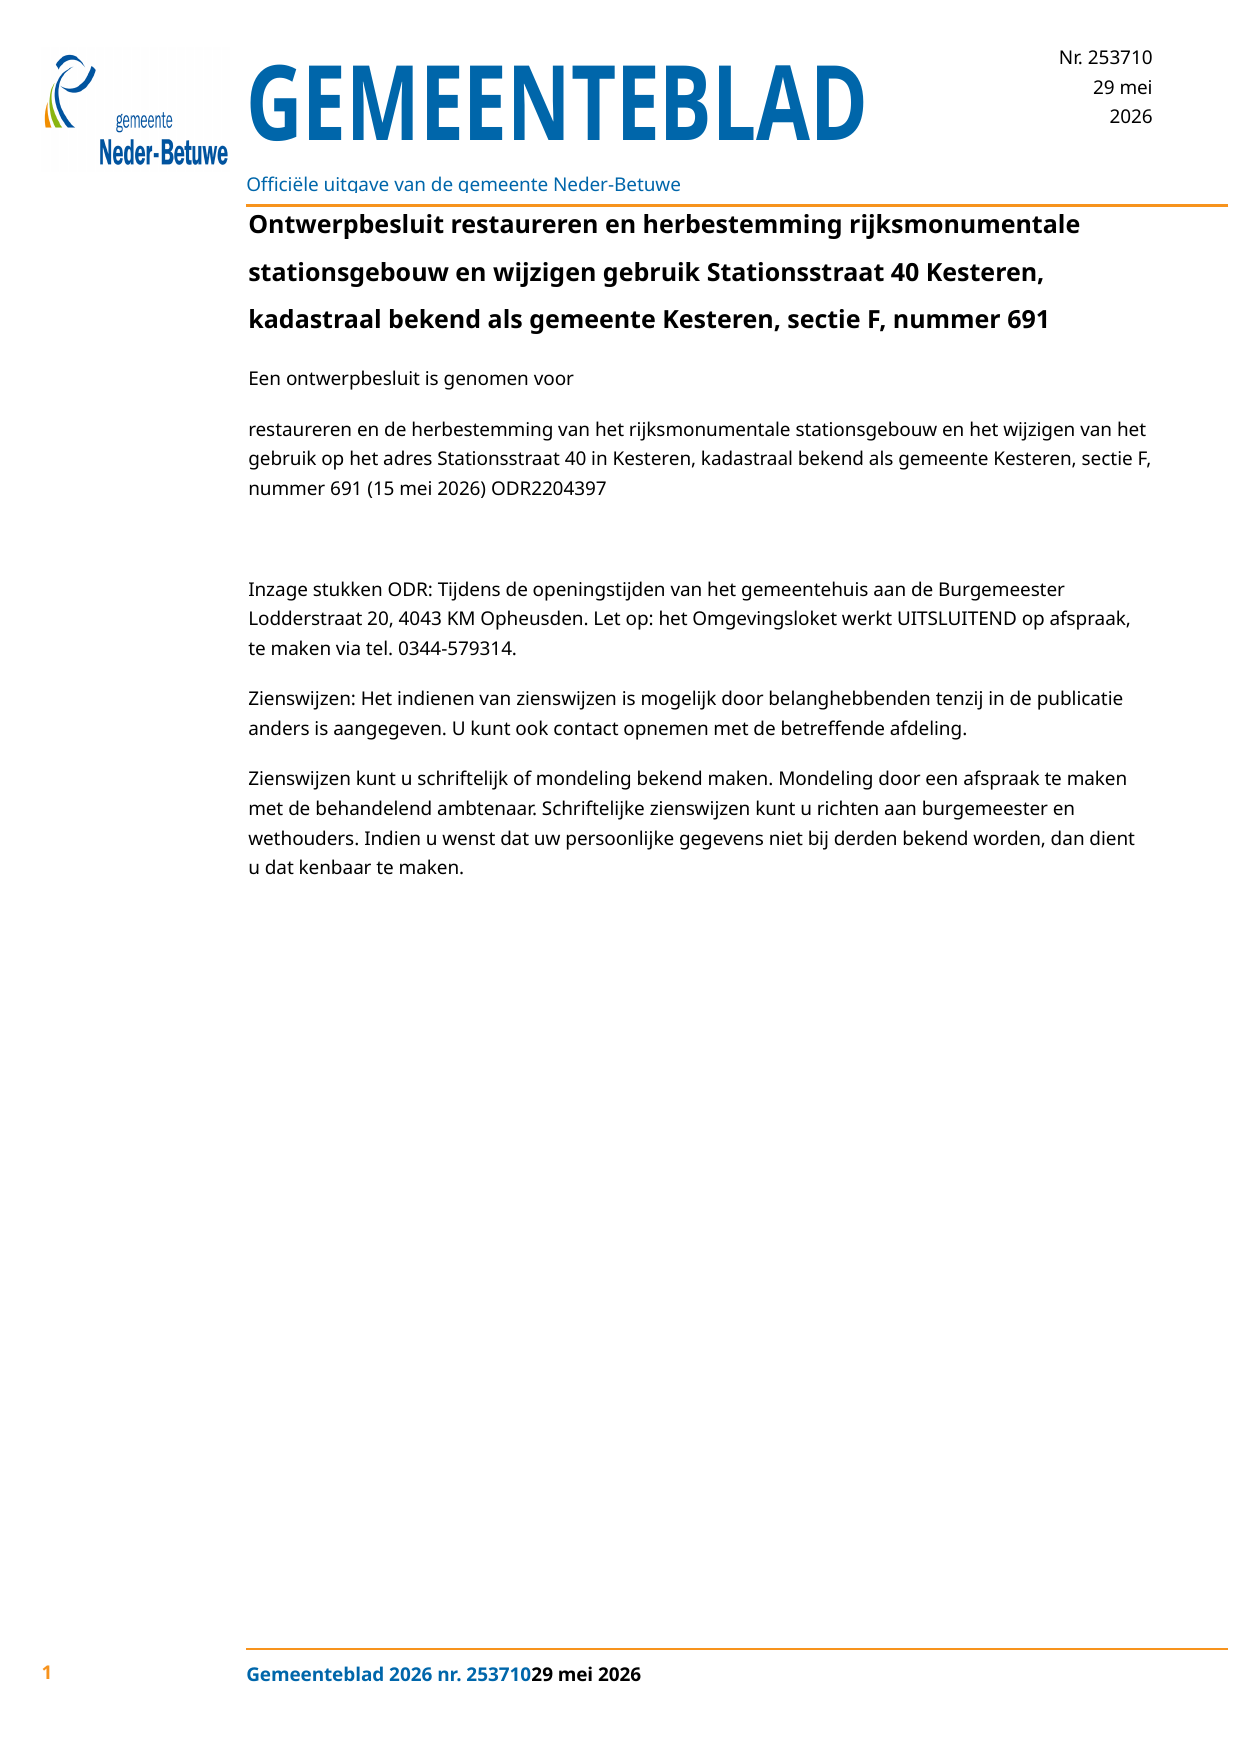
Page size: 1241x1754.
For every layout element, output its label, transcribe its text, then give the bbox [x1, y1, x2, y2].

text Inzage stukken ODR: Tijdens de openingstijden van het gemeentehuis aan de Burgemeester Lodderstraat 20, 4043 KM Opheusden. Let op: het Omgevingsloket werkt UITSLUITEND op afspraak, te maken via tel. 0344-579314. [248, 576, 1152, 661]
text Zienswijzen kunt u schriftelijk of mondeling bekend maken. Mondeling door een afspraak te maken met de behandelend ambtenaar. Schriftelijke zienswijzen kunt u richten aan burgemeester en wethouders. Indien u wenst dat uw persoonlijke gegevens niet bij derden bekend worden, dan dient u dat kenbaar te maken. [248, 766, 1152, 880]
picture [41, 47, 231, 172]
text Een ontwerpbesluit is genomen voor [248, 366, 1152, 391]
text Ontwerpbesluit restaureren en herbestemming rijksmonumentale stationsgebouw en wijzigen gebruik Stationsstraat 40 Kesteren, kadastraal bekend als gemeente Kesteren, sectie F, nummer 691 [248, 207, 1152, 336]
text Zienswijzen: Het indienen van zienswijzen is mogelijk door belanghebbenden tenzij in de publicatie anders is aangegeven. U kunt ook contact opnemen met de betreffende afdeling. [248, 686, 1152, 741]
text restaureren en de herbestemming van het rijksmonumentale stationsgebouw en het wijzigen van het gebruik op het adres Stationsstraat 40 in Kesteren, kadastraal bekend als gemeente Kesteren, sectie F, nummer 691 (15 mei 2026) ODR2204397 [248, 416, 1152, 501]
